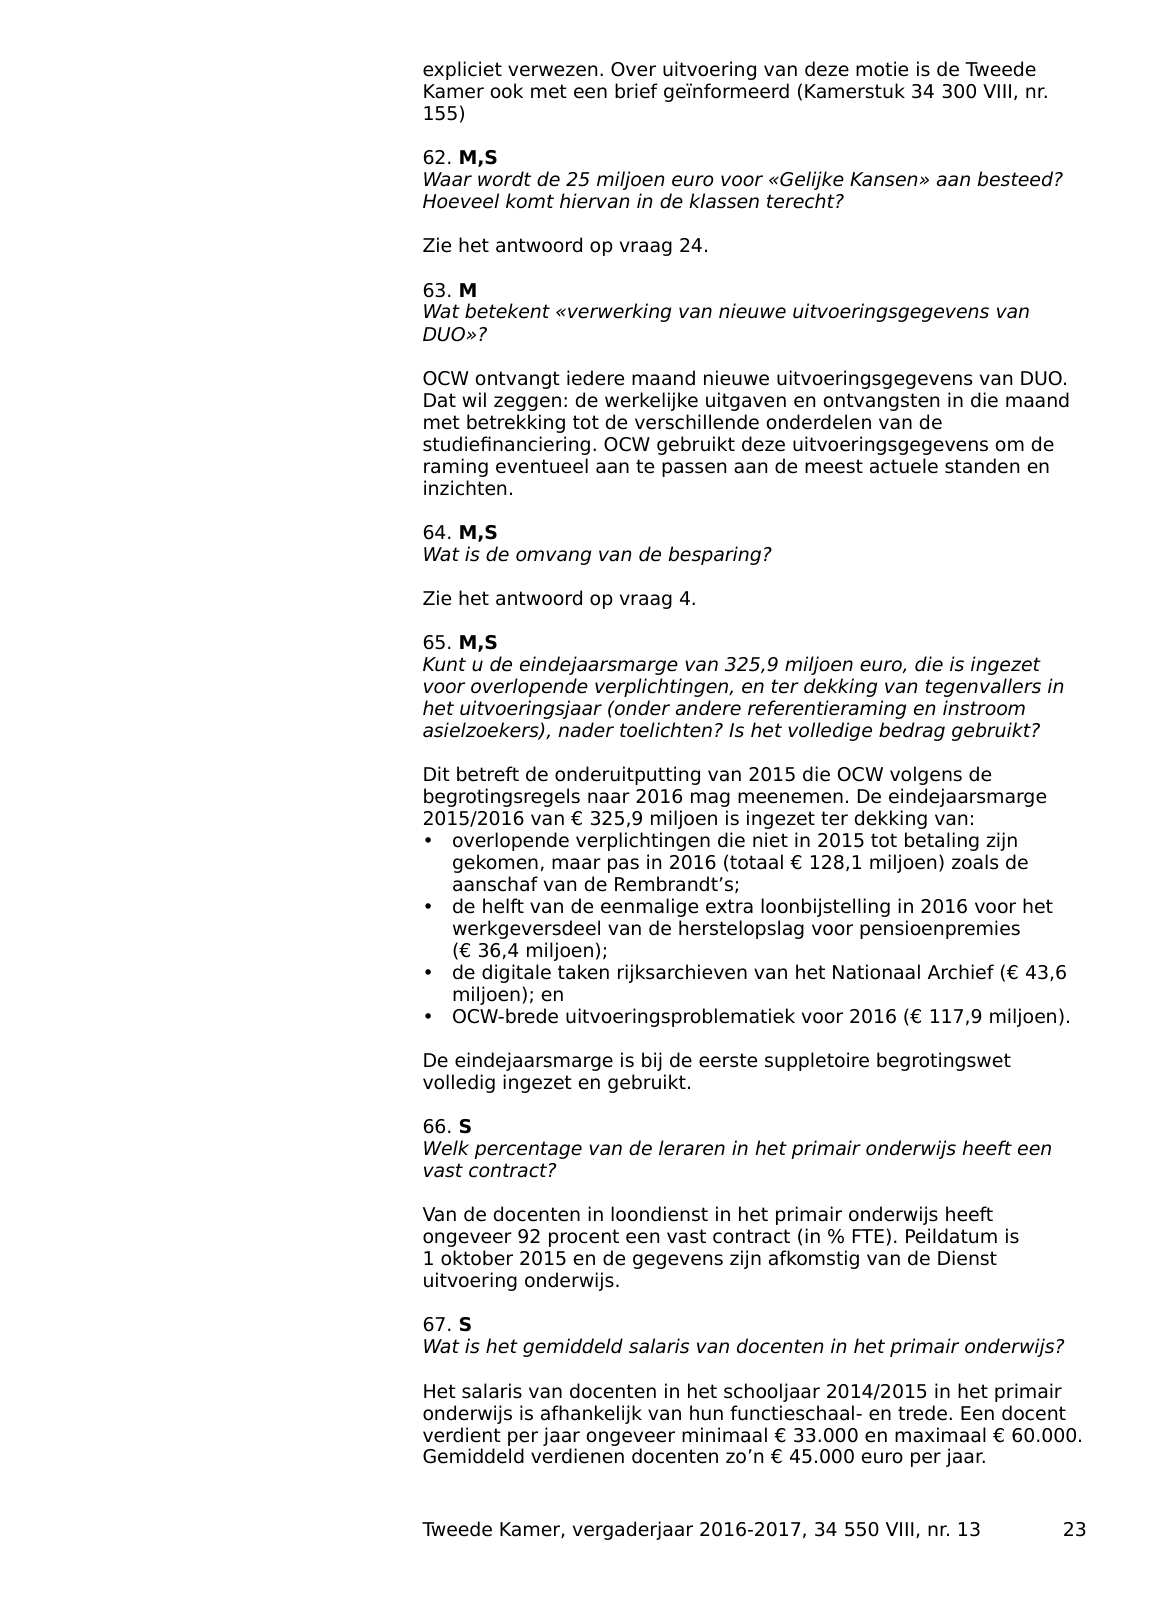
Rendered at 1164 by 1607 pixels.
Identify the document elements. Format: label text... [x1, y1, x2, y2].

text Van de docenten in loondienst in het primair onderwijs heeft ongeveer 92 procent een vast contract (in % FTE). Peildatum is 1 oktober 2015 en de gegevens zijn afkomstig van de Dienst uitvoering onderwijs. [422, 1204, 1087, 1292]
text • de helft van de eenmalige extra loonbijstelling in 2016 voor het werkgeversdeel van de herstelopslag voor pensioenpremies (€ 36,4 miljoen); [422, 896, 1087, 962]
text Zie het antwoord op vraag 4. [422, 588, 1087, 610]
text 63. M [422, 279, 1087, 301]
text Dit betreft de onderuitputting van 2015 die OCW volgens de begrotingsregels naar 2016 mag meenemen. De eindejaarsmarge 2015/2016 van € 325,9 miljoen is ingezet ter dekking van: [422, 764, 1087, 830]
text Zie het antwoord op vraag 24. [422, 235, 1087, 257]
text Waar wordt de 25 miljoen euro voor «Gelijke Kansen» aan besteed? Hoeveel komt hiervan in de klassen terecht? [422, 169, 1087, 213]
text 66. S [422, 1116, 1087, 1138]
text Het salaris van docenten in het schooljaar 2014/2015 in het primair onderwijs is afhankelijk van hun functieschaal- en trede. Een docent verdient per jaar ongeveer minimaal € 33.000 en maximaal € 60.000. Gemiddeld verdienen docenten zo’n € 45.000 euro per jaar. [422, 1381, 1087, 1468]
text • OCW-brede uitvoeringsproblematiek voor 2016 (€ 117,9 miljoen). [422, 1006, 1087, 1028]
text 67. S [422, 1314, 1087, 1336]
text 65. M,S [422, 632, 1087, 654]
text • overlopende verplichtingen die niet in 2015 tot betaling zijn gekomen, maar pas in 2016 (totaal € 128,1 miljoen) zoals de aanschaf van de Rembrandt’s; [422, 830, 1087, 896]
text 62. M,S [422, 147, 1087, 169]
text OCW ontvangt iedere maand nieuwe uitvoeringsgegevens van DUO. Dat wil zeggen: de werkelijke uitgaven en ontvangsten in die maand met betrekking tot de verschillende onderdelen van de studiefinanciering. OCW gebruikt deze uitvoeringsgegevens om de raming eventueel aan te passen aan de meest actuele standen en inzichten. [422, 368, 1087, 499]
text Wat is het gemiddeld salaris van docenten in het primair onderwijs? [422, 1336, 1087, 1358]
text Wat betekent «verwerking van nieuwe uitvoeringsgegevens van DUO»? [422, 301, 1087, 345]
text Welk percentage van de leraren in het primair onderwijs heeft een vast contract? [422, 1138, 1087, 1182]
text Wat is de omvang van de besparing? [422, 544, 1087, 566]
text 64. M,S [422, 522, 1087, 544]
text Kunt u de eindejaarsmarge van 325,9 miljoen euro, die is ingezet voor overlopende verplichtingen, en ter dekking van tegenvallers in het uitvoeringsjaar (onder andere referentieraming en instroom asielzoekers), nader toelichten? Is het volledige bedrag gebruikt? [422, 654, 1087, 742]
text De eindejaarsmarge is bij de eerste suppletoire begrotingswet volledig ingezet en gebruikt. [422, 1050, 1087, 1094]
text expliciet verwezen. Over uitvoering van deze motie is de Tweede Kamer ook met een brief geïnformeerd (Kamerstuk 34 300 VIII, nr. 155) [422, 59, 1087, 125]
text • de digitale taken rijksarchieven van het Nationaal Archief (€ 43,6 miljoen); en [422, 962, 1087, 1006]
